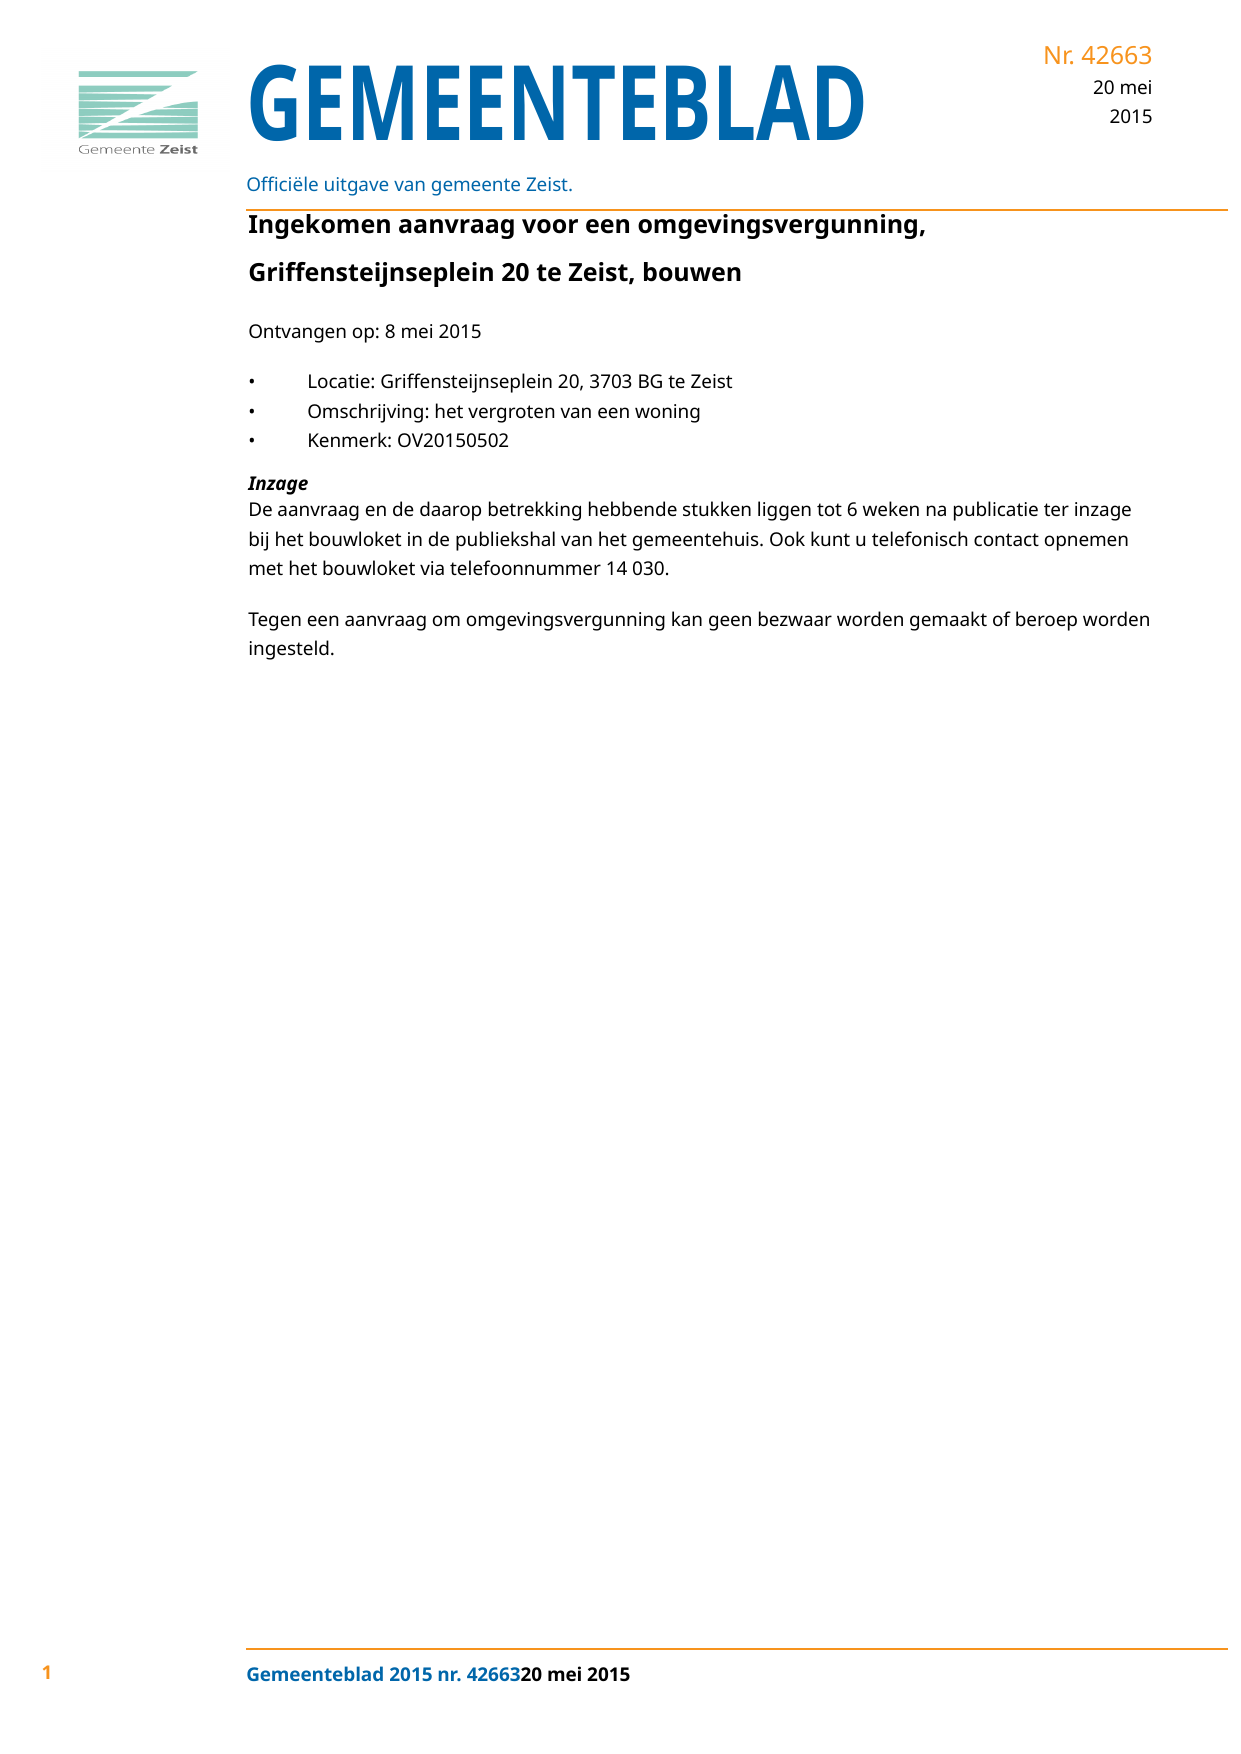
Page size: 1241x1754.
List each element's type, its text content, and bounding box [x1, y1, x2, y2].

text Ingekomen aanvraag voor een omgevingsvergunning, Griffensteijnseplein 20 te Zeist, bouwen [248, 211, 1152, 288]
text Ontvangen op: 8 mei 2015 [248, 318, 1152, 344]
text De aanvraag en de daarop betrekking hebbende stukken liggen tot 6 weken na publicatie ter inzage bij het bouwloket in de publiekshal van het gemeentehuis. Ook kunt u telefonisch contact opnemen met het bouwloket via telefoonnummer 14 030. [248, 496, 1152, 581]
list Locatie: Griffensteijnseplein 20, 3703 BG te Zeist [248, 368, 1152, 394]
list Kenmerk: OV20150502 [248, 427, 1152, 453]
list Omschrijving: het vergroten van een woning [248, 398, 1152, 424]
picture [41, 47, 231, 172]
text Tegen een aanvraag om omgevingsvergunning kan geen bezwaar worden gemaakt of beroep worden ingesteld. [248, 606, 1152, 661]
text Inzage [248, 471, 1152, 496]
